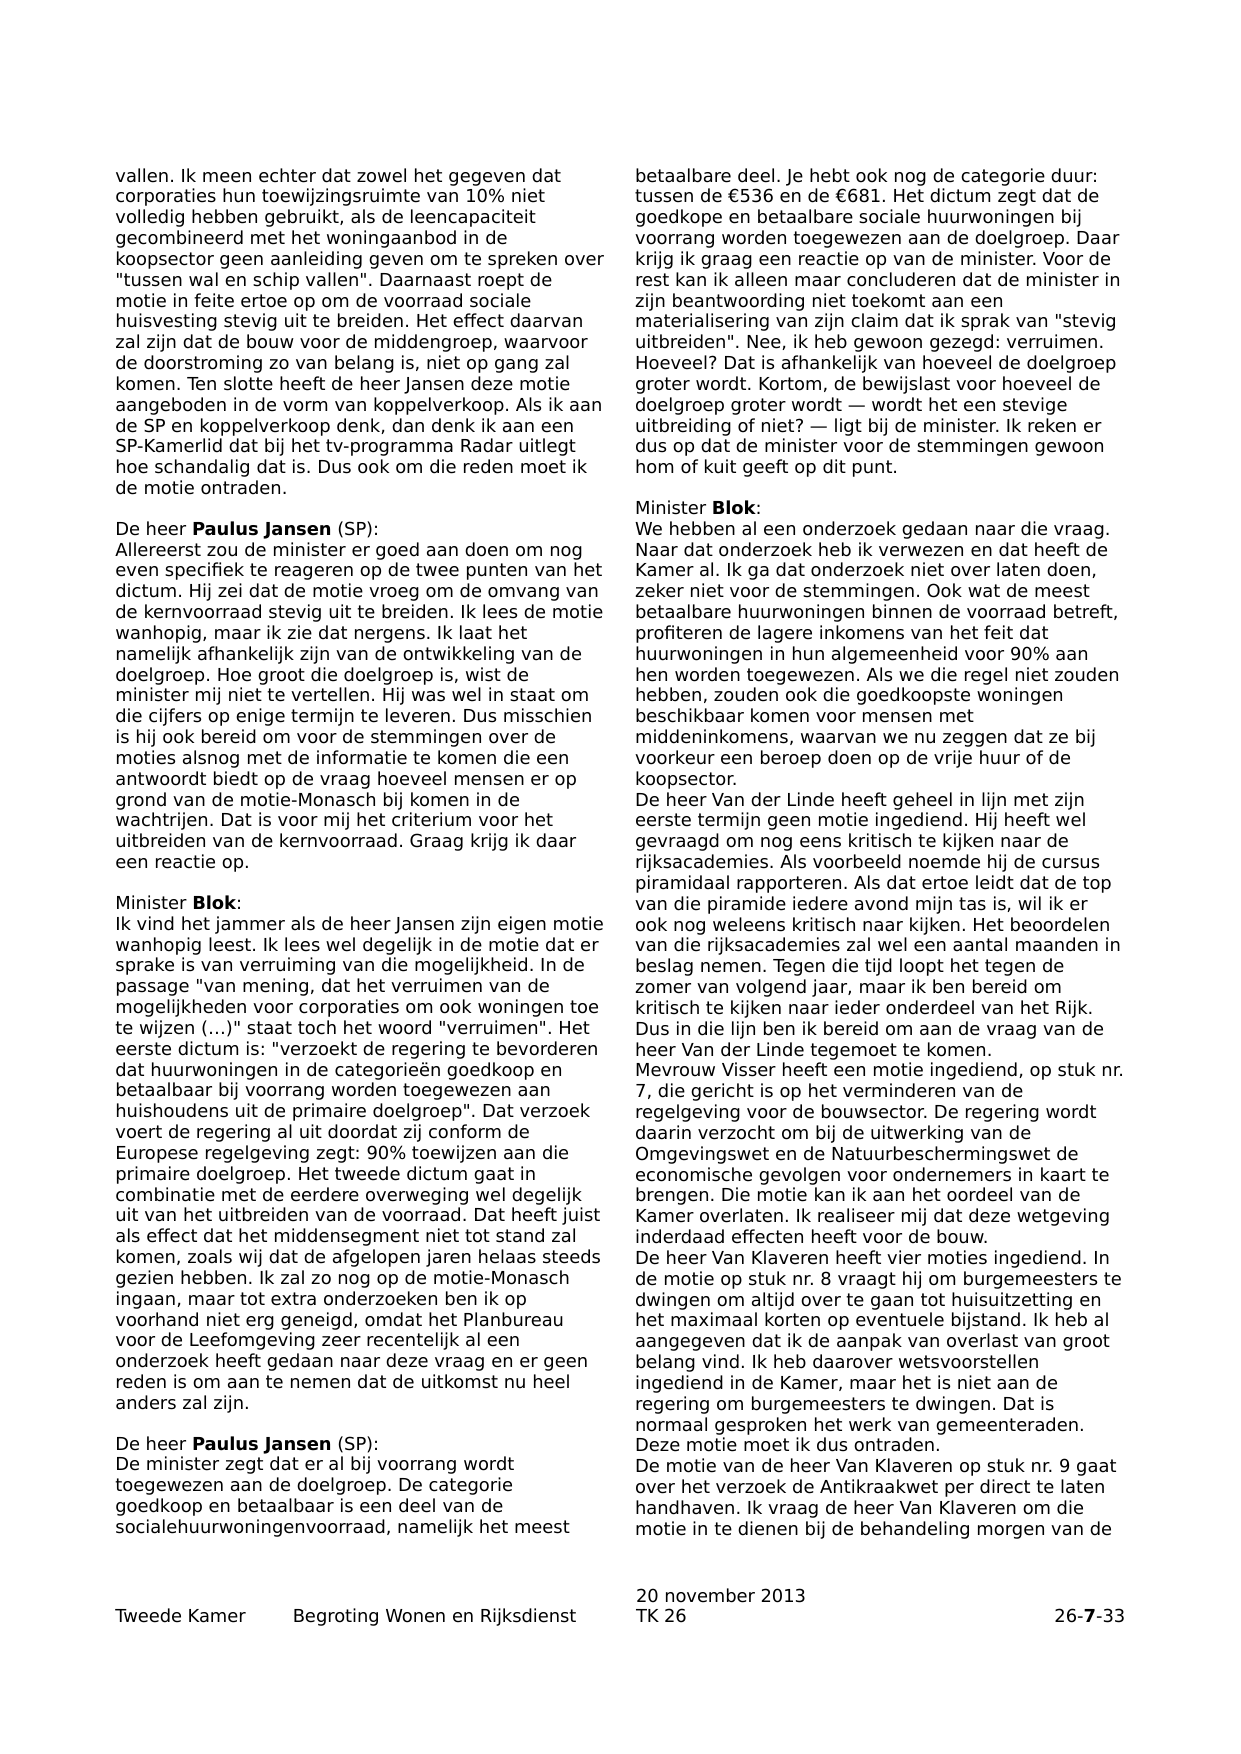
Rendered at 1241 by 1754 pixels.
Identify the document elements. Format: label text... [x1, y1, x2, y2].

text Minister Blok: [115, 893, 605, 913]
text De heer Van Klaveren heeft vier moties ingediend. In de motie op stuk nr. 8 vraagt hij om burgemeesters te dwingen om altijd over te gaan tot huisuitzetting en het maximaal korten op eventuele bijstand. Ik heb al aangegeven dat ik de aanpak van overlast van groot belang vind. Ik heb daarover wetsvoorstellen ingediend in de Kamer, maar het is niet aan de regering om burgemeesters te dwingen. Dat is normaal gesproken het werk van gemeenteraden. Deze motie moet ik dus ontraden. [635, 1248, 1125, 1456]
text De minister zegt dat er al bij voorrang wordt toegewezen aan de doelgroep. De categorie goedkoop en betaalbaar is een deel van de socialehuurwoningenvoorraad, namelijk het meest [115, 1454, 605, 1537]
text Mevrouw Visser heeft een motie ingediend, op stuk nr. 7, die gericht is op het verminderen van de regelgeving voor de bouwsector. De regering wordt daarin verzocht om bij de uitwerking van de Omgevingswet en de Natuurbeschermingswet de economische gevolgen voor ondernemers in kaart te brengen. Die motie kan ik aan het oordeel van de Kamer overlaten. Ik realiseer mij dat deze wetgeving inderdaad effecten heeft voor de bouw. [635, 1060, 1125, 1248]
text De heer Paulus Jansen (SP): [115, 1433, 605, 1454]
text vallen. Ik meen echter dat zowel het gegeven dat corporaties hun toewijzingsruimte van 10% niet volledig hebben gebruikt, als de leencapaciteit gecombineerd met het woningaanbod in de koopsector geen aanleiding geven om te spreken over "tussen wal en schip vallen". Daarnaast roept de motie in feite ertoe op om de voorraad sociale huisvesting stevig uit te breiden. Het effect daarvan zal zijn dat de bouw voor de middengroep, waarvoor de doorstroming zo van belang is, niet op gang zal komen. Ten slotte heeft de heer Jansen deze motie aangeboden in de vorm van koppelverkoop. Als ik aan de SP en koppelverkoop denk, dan denk ik aan een SP-Kamerlid dat bij het tv-programma Radar uitlegt hoe schandalig dat is. Dus ook om die reden moet ik de motie ontraden. [115, 165, 605, 499]
text Allereerst zou de minister er goed aan doen om nog even specifiek te reageren op de twee punten van het dictum. Hij zei dat de motie vroeg om de omvang van de kernvoorraad stevig uit te breiden. Ik lees de motie wanhopig, maar ik zie dat nergens. Ik laat het namelijk afhankelijk zijn van de ontwikkeling van de doelgroep. Hoe groot die doelgroep is, wist de minister mij niet te vertellen. Hij was wel in staat om die cijfers op enige termijn te leveren. Dus misschien is hij ook bereid om voor de stemmingen over de moties alsnog met de informatie te komen die een antwoordt biedt op de vraag hoeveel mensen er op grond van de motie-Monasch bij komen in de wachtrijen. Dat is voor mij het criterium voor het uitbreiden van de kernvoorraad. Graag krijg ik daar een reactie op. [115, 539, 605, 873]
text We hebben al een onderzoek gedaan naar die vraag. Naar dat onderzoek heb ik verwezen en dat heeft de Kamer al. Ik ga dat onderzoek niet over laten doen, zeker niet voor de stemmingen. Ook wat de meest betaalbare huurwoningen binnen de voorraad betreft, profiteren de lagere inkomens van het feit dat huurwoningen in hun algemeenheid voor 90% aan hen worden toegewezen. Als we die regel niet zouden hebben, zouden ook die goedkoopste woningen beschikbaar komen voor mensen met middeninkomens, waarvan we nu zeggen dat ze bij voorkeur een beroep doen op de vrije huur of de koopsector. [635, 518, 1125, 789]
text betaalbare deel. Je hebt ook nog de categorie duur: tussen de €536 en de €681. Het dictum zegt dat de goedkope en betaalbare sociale huurwoningen bij voorrang worden toegewezen aan de doelgroep. Daar krijg ik graag een reactie op van de minister. Voor de rest kan ik alleen maar concluderen dat de minister in zijn beantwoording niet toekomt aan een materialisering van zijn claim dat ik sprak van "stevig uitbreiden". Nee, ik heb gewoon gezegd: verruimen. Hoeveel? Dat is afhankelijk van hoeveel de doelgroep groter wordt. Kortom, de bewijslast voor hoeveel de doelgroep groter wordt — wordt het een stevige uitbreiding of niet? — ligt bij de minister. Ik reken er dus op dat de minister voor de stemmingen gewoon hom of kuit geeft op dit punt. [635, 165, 1125, 478]
text Minister Blok: [635, 498, 1125, 518]
text De motie van de heer Van Klaveren op stuk nr. 9 gaat over het verzoek de Antikraakwet per direct te laten handhaven. Ik vraag de heer Van Klaveren om die motie in te dienen bij de behandeling morgen van de [635, 1456, 1125, 1539]
text De heer Paulus Jansen (SP): [115, 519, 605, 539]
text De heer Van der Linde heeft geheel in lijn met zijn eerste termijn geen motie ingediend. Hij heeft wel gevraagd om nog eens kritisch te kijken naar de rijksacademies. Als voorbeeld noemde hij de cursus piramidaal rapporteren. Als dat ertoe leidt dat de top van die piramide iedere avond mijn tas is, wil ik er ook nog weleens kritisch naar kijken. Het beoordelen van die rijksacademies zal wel een aantal maanden in beslag nemen. Tegen die tijd loopt het tegen de zomer van volgend jaar, maar ik ben bereid om kritisch te kijken naar ieder onderdeel van het Rijk. Dus in die lijn ben ik bereid om aan de vraag van de heer Van der Linde tegemoet te komen. [635, 789, 1125, 1060]
text Ik vind het jammer als de heer Jansen zijn eigen motie wanhopig leest. Ik lees wel degelijk in de motie dat er sprake is van verruiming van die mogelijkheid. In de passage "van mening, dat het verruimen van de mogelijkheden voor corporaties om ook woningen toe te wijzen (…)" staat toch het woord "verruimen". Het eerste dictum is: "verzoekt de regering te bevorderen dat huurwoningen in de categorieën goedkoop en betaalbaar bij voorrang worden toegewezen aan huishoudens uit de primaire doelgroep". Dat verzoek voert de regering al uit doordat zij conform de Europese regelgeving zegt: 90% toewijzen aan die primaire doelgroep. Het tweede dictum gaat in combinatie met de eerdere overweging wel degelijk uit van het uitbreiden van de voorraad. Dat heeft juist als effect dat het middensegment niet tot stand zal komen, zoals wij dat de afgelopen jaren helaas steeds gezien hebben. Ik zal zo nog op de motie-Monasch ingaan, maar tot extra onderzoeken ben ik op voorhand niet erg geneigd, omdat het Planbureau voor de Leefomgeving zeer recentelijk al een onderzoek heeft gedaan naar deze vraag en er geen reden is om aan te nemen dat de uitkomst nu heel anders zal zijn. [115, 913, 605, 1413]
